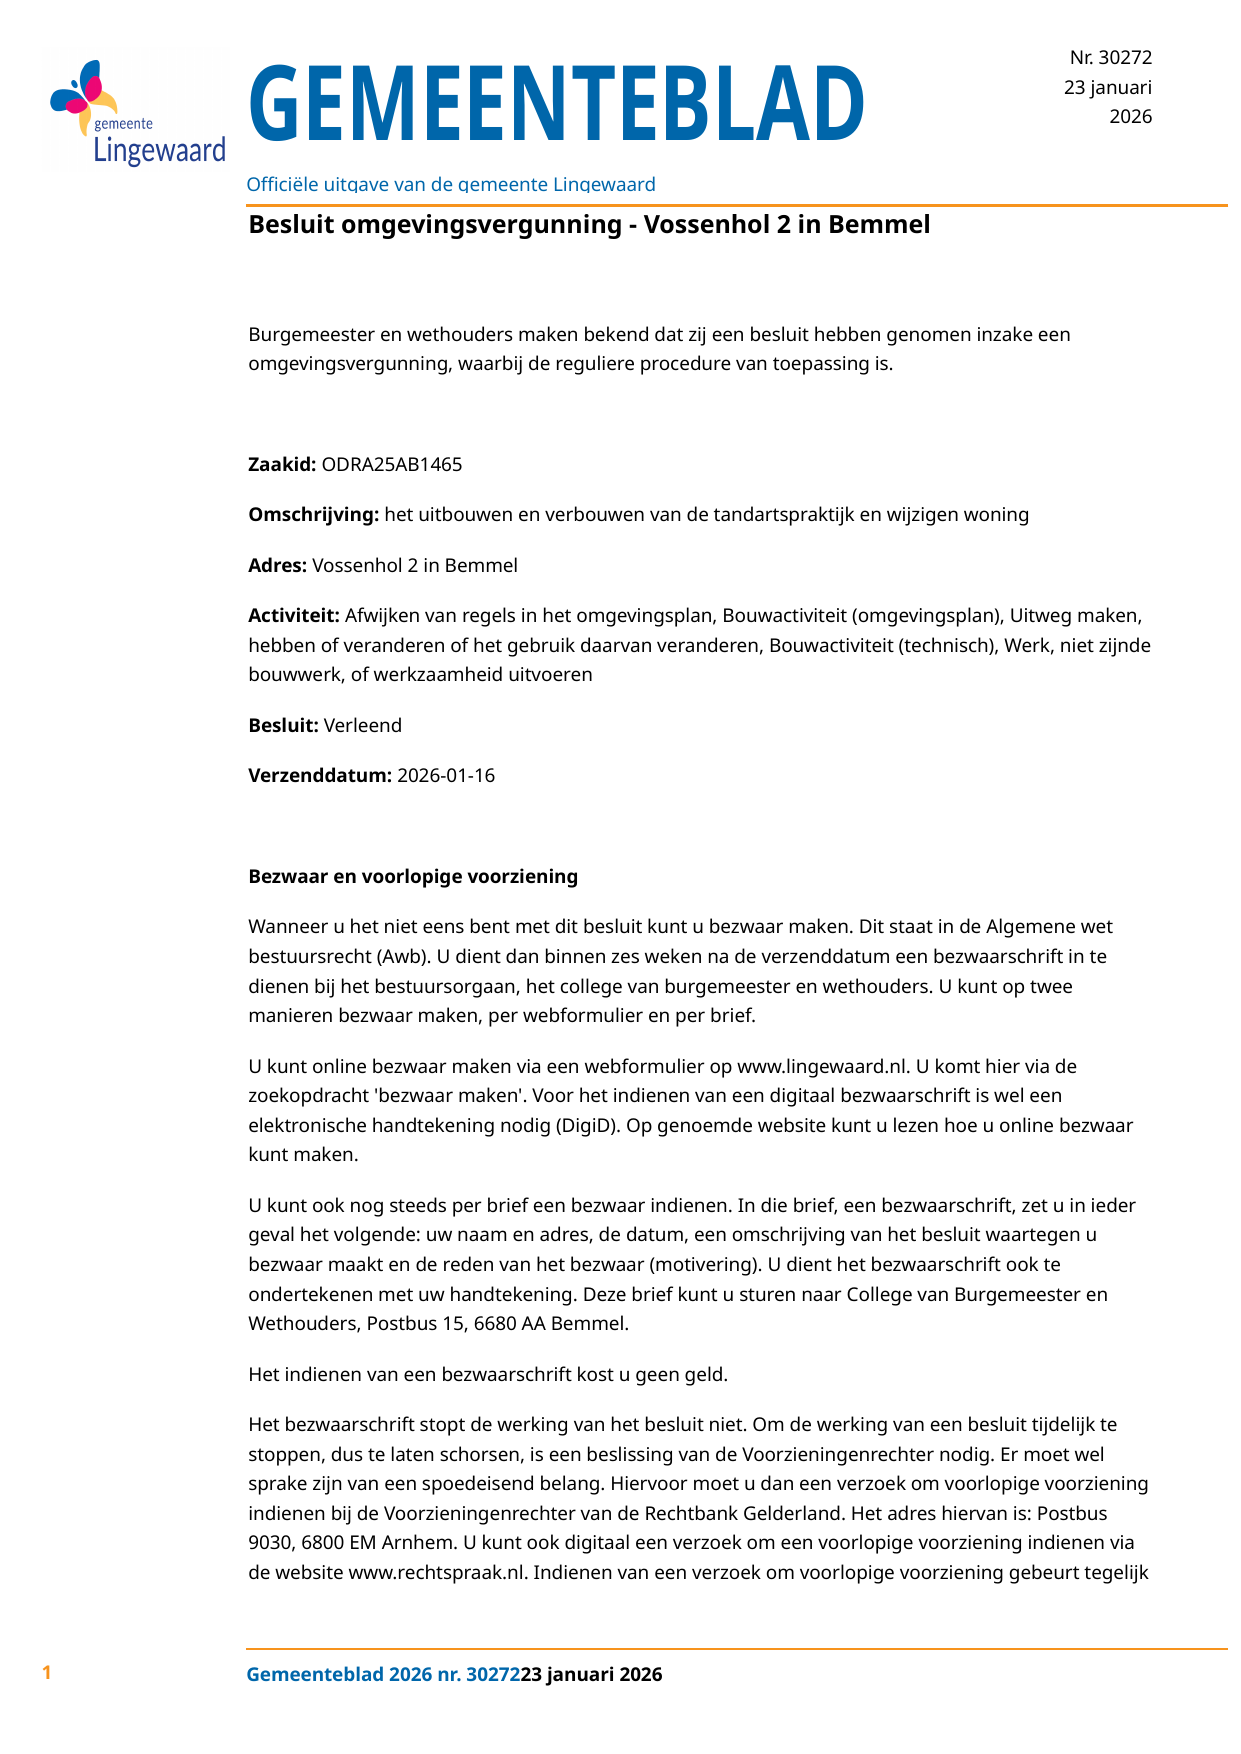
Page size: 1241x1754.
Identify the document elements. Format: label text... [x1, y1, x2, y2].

text Burgemeester en wethouders maken bekend dat zij een besluit hebben genomen inzake een omgevingsvergunning, waarbij de reguliere procedure van toepassing is. [248, 321, 1152, 376]
text Bezwaar en voorlopige voorziening [248, 863, 1152, 889]
text Het indienen van een bezwaarschrift kost u geen geld. [248, 1361, 1152, 1386]
text U kunt ook nog steeds per brief een bezwaar indienen. In die brief, een bezwaarschrift, zet u in ieder geval het volgende: uw naam en adres, de datum, een omschrijving van het besluit waartegen u bezwaar maakt en de reden van het bezwaar (motivering). U dient het bezwaarschrift ook te ondertekenen met uw handtekening. Deze brief kunt u sturen naar College van Burgemeester en Wethouders, Postbus 15, 6680 AA Bemmel. [248, 1192, 1152, 1336]
picture [41, 47, 231, 172]
text Besluit omgevingsvergunning - Vossenhol 2 in Bemmel [248, 207, 1152, 241]
text Zaakid: ODRA25AB1465 [248, 451, 1152, 477]
text Activiteit: Afwijken van regels in het omgevingsplan, Bouwactiviteit (omgevingsplan), Uitweg maken, hebben of veranderen of het gebruik daarvan veranderen, Bouwactiviteit (technisch), Werk, niet zijnde bouwwerk, of werkzaamheid uitvoeren [248, 602, 1152, 687]
text U kunt online bezwaar maken via een webformulier op www.lingewaard.nl. U komt hier via de zoekopdracht 'bezwaar maken'. Voor het indienen van een digitaal bezwaarschrift is wel een elektronische handtekening nodig (DigiD). Op genoemde website kunt u lezen hoe u online bezwaar kunt maken. [248, 1053, 1152, 1167]
text Het bezwaarschrift stopt de werking van het besluit niet. Om de werking van een besluit tijdelijk te stoppen, dus te laten schorsen, is een beslissing van de Voorzieningenrechter nodig. Er moet wel sprake zijn van een spoedeisend belang. Hiervoor moet u dan een verzoek om voorlopige voorziening indienen bij de Voorzieningenrechter van de Rechtbank Gelderland. Het adres hiervan is: Postbus 9030, 6800 EM Arnhem. U kunt ook digitaal een verzoek om een voorlopige voorziening indienen via de website www.rechtspraak.nl. Indienen van een verzoek om voorlopige voorziening gebeurt tegelijk [248, 1411, 1152, 1585]
text Wanneer u het niet eens bent met dit besluit kunt u bezwaar maken. Dit staat in de Algemene wet bestuursrecht (Awb). U dient dan binnen zes weken na de verzenddatum een bezwaarschrift in te dienen bij het bestuursorgaan, het college van burgemeester en wethouders. U kunt op twee manieren bezwaar maken, per webformulier en per brief. [248, 914, 1152, 1028]
text Besluit: Verleend [248, 712, 1152, 738]
text Adres: Vossenhol 2 in Bemmel [248, 552, 1152, 578]
text Omschrijving: het uitbouwen en verbouwen van de tandartspraktijk en wijzigen woning [248, 502, 1152, 527]
text Verzenddatum: 2026-01-16 [248, 762, 1152, 788]
